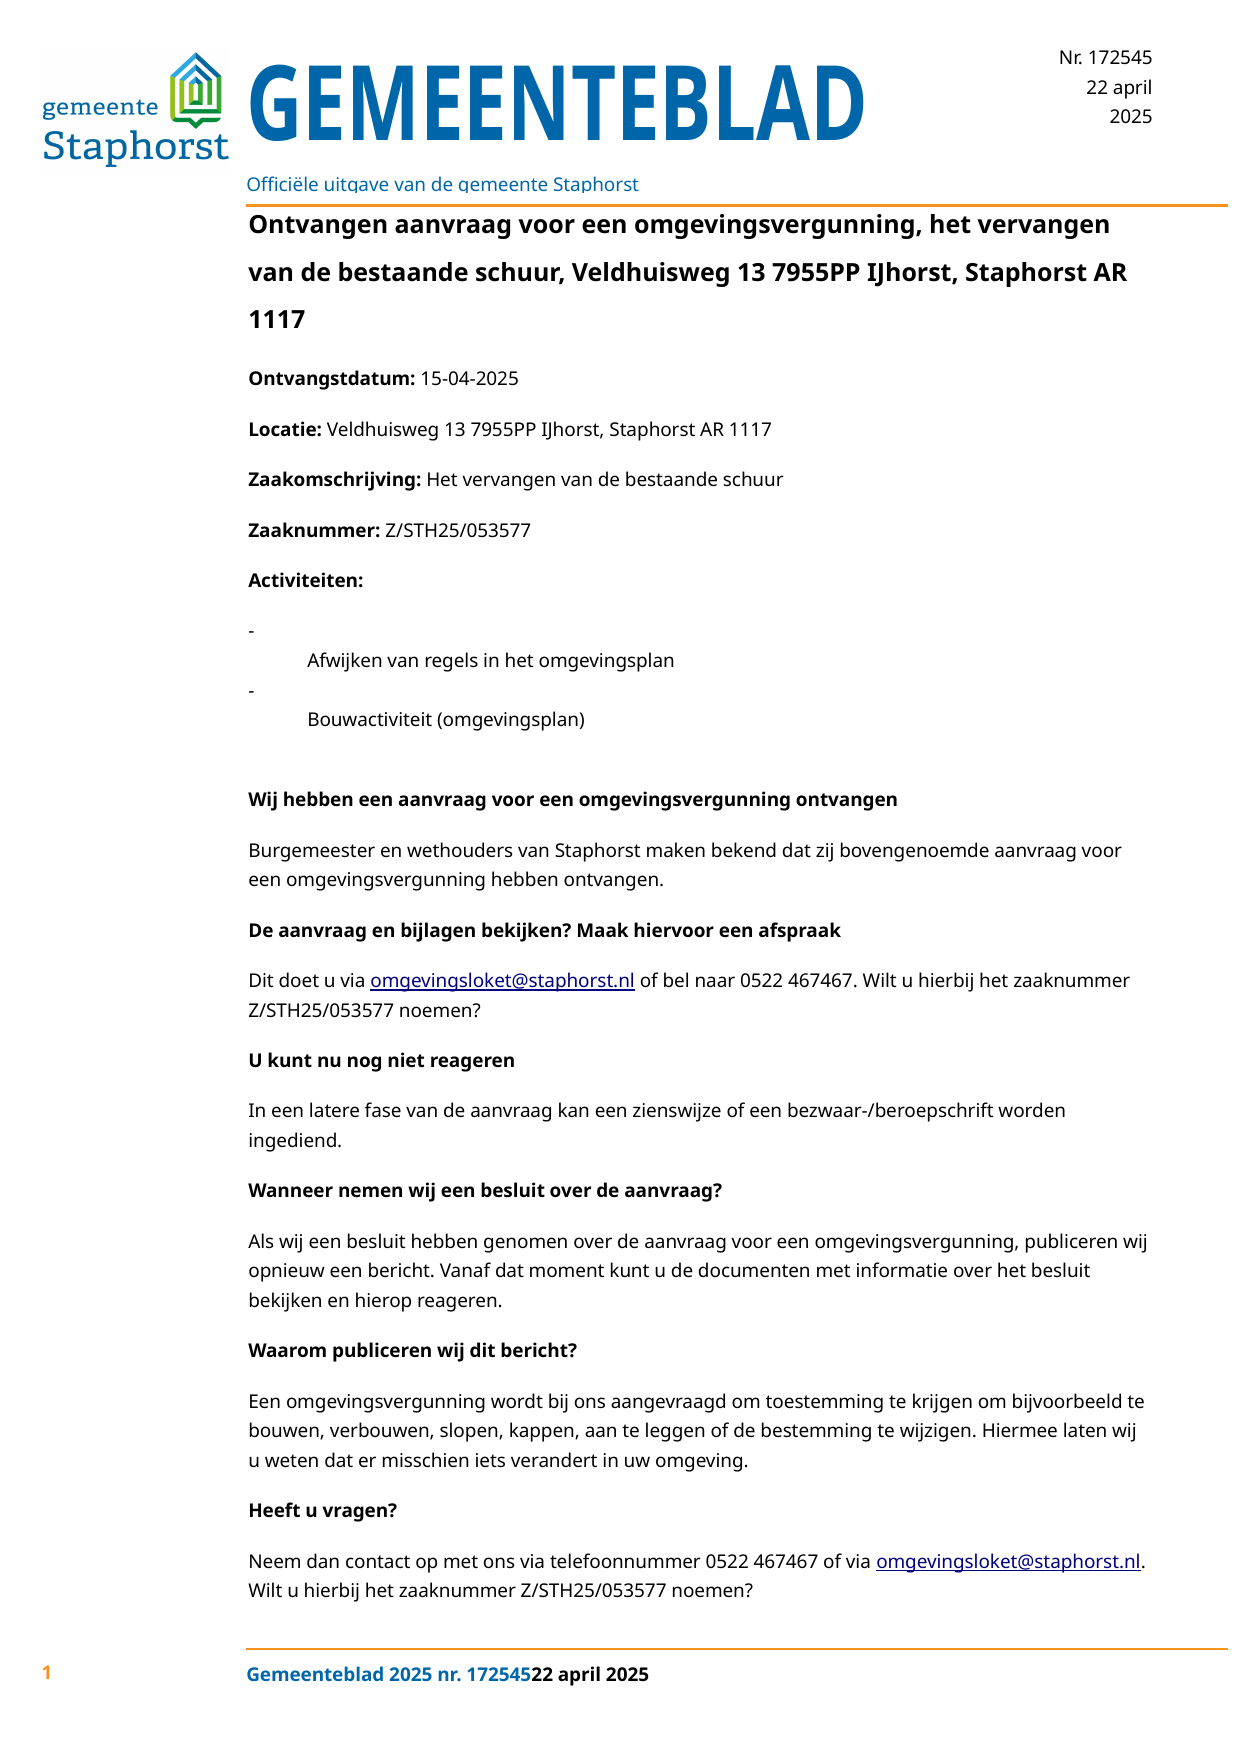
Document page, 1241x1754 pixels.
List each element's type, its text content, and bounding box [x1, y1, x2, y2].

text Ontvangstdatum: 15-04-2025 [248, 366, 1152, 391]
text De aanvraag en bijlagen bekijken? Maak hiervoor een afspraak [248, 917, 1152, 942]
text Zaakomschrijving: Het vervangen van de bestaande schuur [248, 466, 1152, 492]
text Heeft u vragen? [248, 1498, 1152, 1523]
text U kunt nu nog niet reageren [248, 1047, 1152, 1073]
text In een latere fase van de aanvraag kan een zienswijze of een bezwaar-/beroepschrift worden ingediend. [248, 1098, 1152, 1153]
text Waarom publiceren wij dit bericht? [248, 1338, 1152, 1363]
text Burgemeester en wethouders van Staphorst maken bekend dat zij bovengenoemde aanvraag voor een omgevingsvergunning hebben ontvangen. [248, 837, 1152, 892]
text Als wij een besluit hebben genomen over de aanvraag voor een omgevingsvergunning, publiceren wij opnieuw een bericht. Vanaf dat moment kunt u de documenten met informatie over het besluit bekijken en hierop reageren. [248, 1228, 1152, 1313]
text Activiteiten: [248, 567, 1152, 593]
list Afwijken van regels in het omgevingsplan [248, 647, 1152, 673]
text Een omgevingsvergunning wordt bij ons aangevraagd om toestemming te krijgen om bijvoorbeeld te bouwen, verbouwen, slopen, kappen, aan te leggen of de bestemming te wijzigen. Hiermee laten wij u weten dat er misschien iets verandert in uw omgeving. [248, 1388, 1152, 1473]
text Dit doet u via omgevingsloket@staphorst.nl of bel naar 0522 467467. Wilt u hierbij het zaaknummer Z/STH25/053577 noemen? [248, 967, 1152, 1022]
text Locatie: Veldhuisweg 13 7955PP IJhorst, Staphorst AR 1117 [248, 416, 1152, 442]
text Zaaknummer: Z/STH25/053577 [248, 517, 1152, 542]
text Ontvangen aanvraag voor een omgevingsvergunning, het vervangen van de bestaande schuur, Veldhuisweg 13 7955PP IJhorst, Staphorst AR 1117 [248, 207, 1152, 336]
text Wanneer nemen wij een besluit over de aanvraag? [248, 1178, 1152, 1203]
list Bouwactiviteit (omgevingsplan) [248, 706, 1152, 732]
picture [41, 47, 231, 172]
text Wij hebben een aanvraag voor een omgevingsvergunning ontvangen [248, 786, 1152, 812]
text Neem dan contact op met ons via telefoonnummer 0522 467467 of via omgevingsloket@staphorst.nl. Wilt u hierbij het zaaknummer Z/STH25/053577 noemen? [248, 1548, 1152, 1603]
